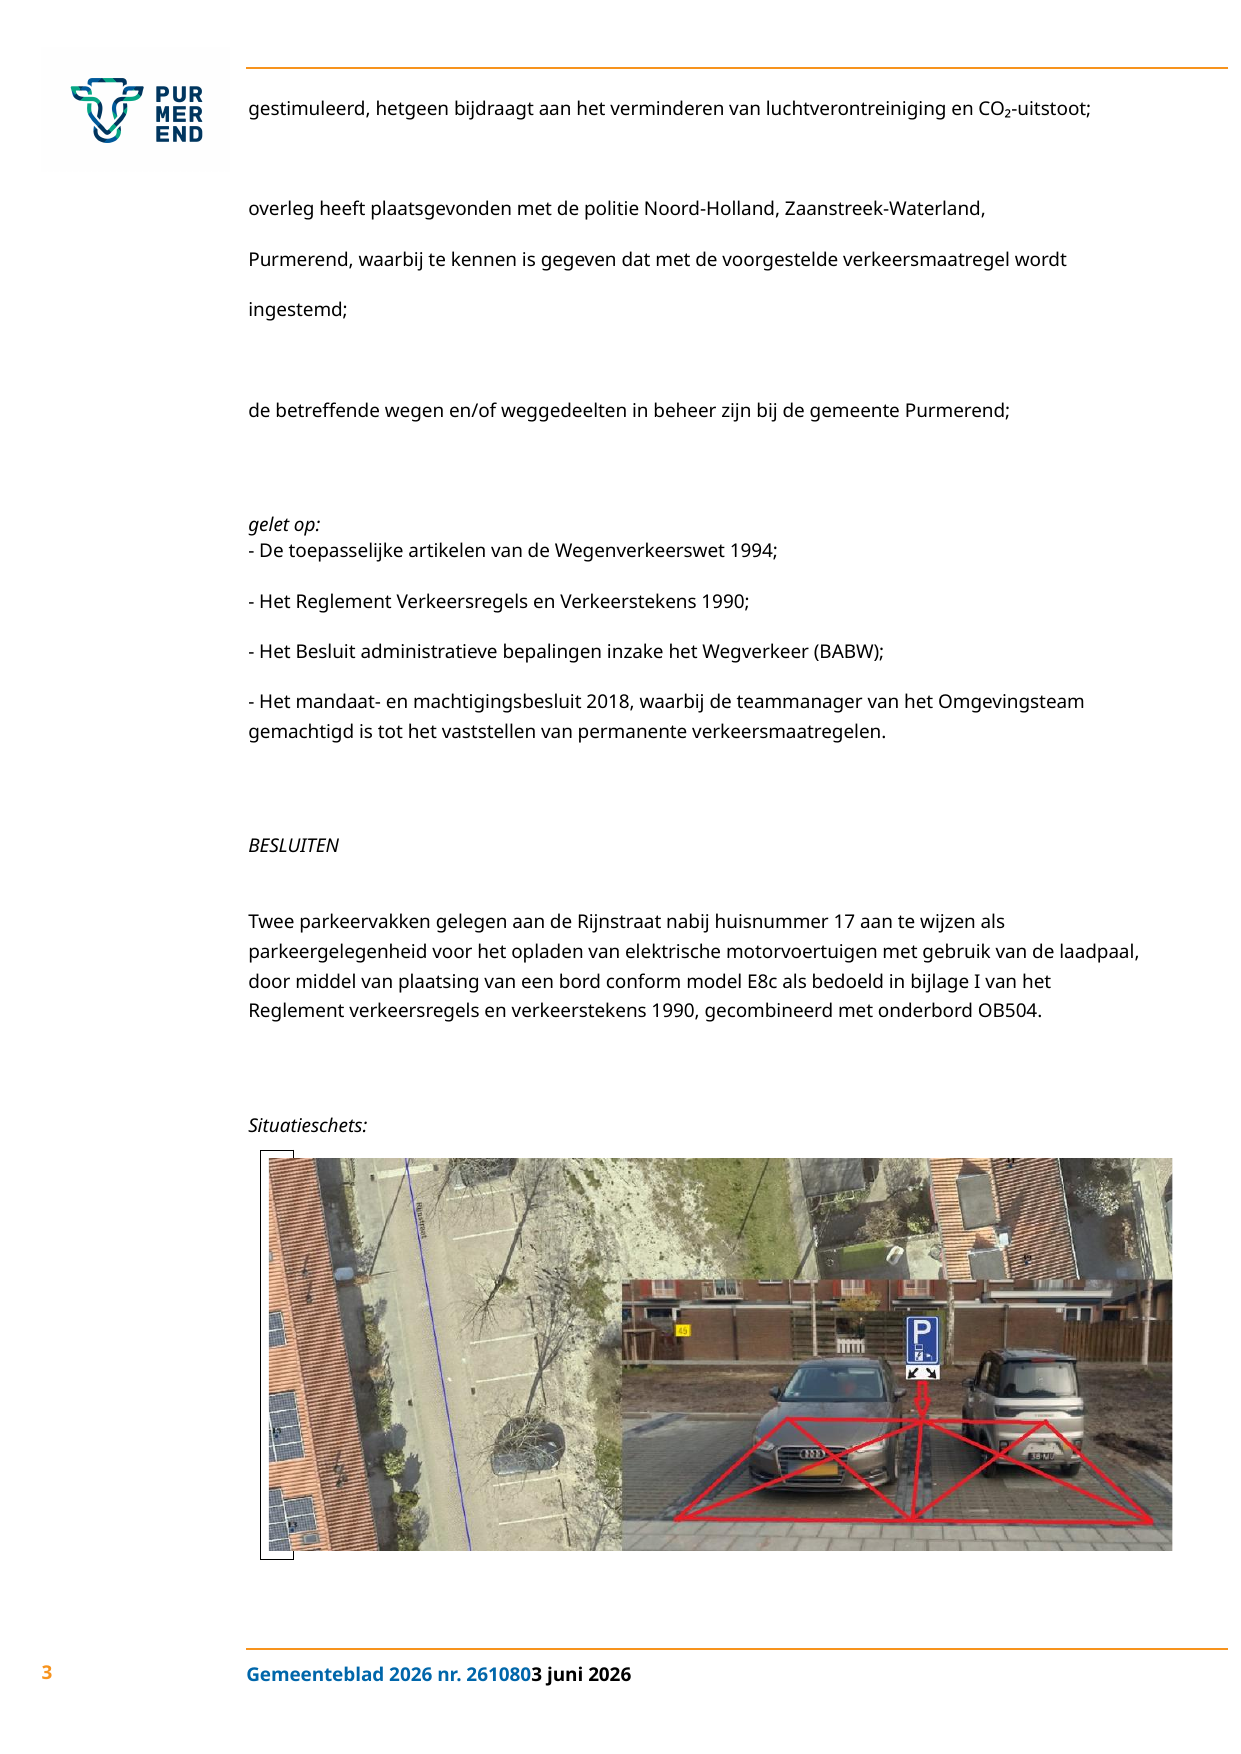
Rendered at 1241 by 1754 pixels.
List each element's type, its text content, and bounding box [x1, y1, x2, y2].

text gelet op: [248, 512, 1152, 537]
text - De toepasselijke artikelen van de Wegenverkeerswet 1994; [248, 537, 1152, 563]
text - Het mandaat- en machtigingsbesluit 2018, waarbij de teammanager van het Omgevingsteam gemachtigd is tot het vaststellen van permanente verkeersmaatregelen. [248, 689, 1152, 744]
text Purmerend, waarbij te kennen is gegeven dat met de voorgestelde verkeersmaatregel wordt [248, 246, 1152, 272]
text gestimuleerd, hetgeen bijdraagt aan het verminderen van luchtverontreiniging en CO₂-uitstoot; [248, 95, 1152, 121]
text - Het Besluit administratieve bepalingen inzake het Wegverkeer (BABW); [248, 638, 1152, 664]
text - Het Reglement Verkeersregels en Verkeerstekens 1990; [248, 588, 1152, 613]
text BESLUITEN [248, 833, 1152, 858]
text ingestemd; [248, 296, 1152, 322]
picture [41, 47, 231, 172]
text Twee parkeervakken gelegen aan de Rijnstraat nabij huisnummer 17 aan te wijzen als parkeergelegenheid voor het opladen van elektrische motorvoertuigen met gebruik van de laadpaal, door middel van plaatsing van een bord conform model E8c als bedoeld in bijlage I van het Reglement verkeersregels en verkeerstekens 1990, gecombineerd met onderbord OB504. [248, 909, 1152, 1023]
text de betreffende wegen en/of weggedeelten in beheer zijn bij de gemeente Purmerend; [248, 397, 1152, 423]
text Situatieschets: [248, 1112, 1152, 1138]
text overleg heeft plaatsgevonden met de politie Noord-Holland, Zaanstreek-Waterland, [248, 196, 1152, 221]
picture [268, 1158, 1173, 1551]
